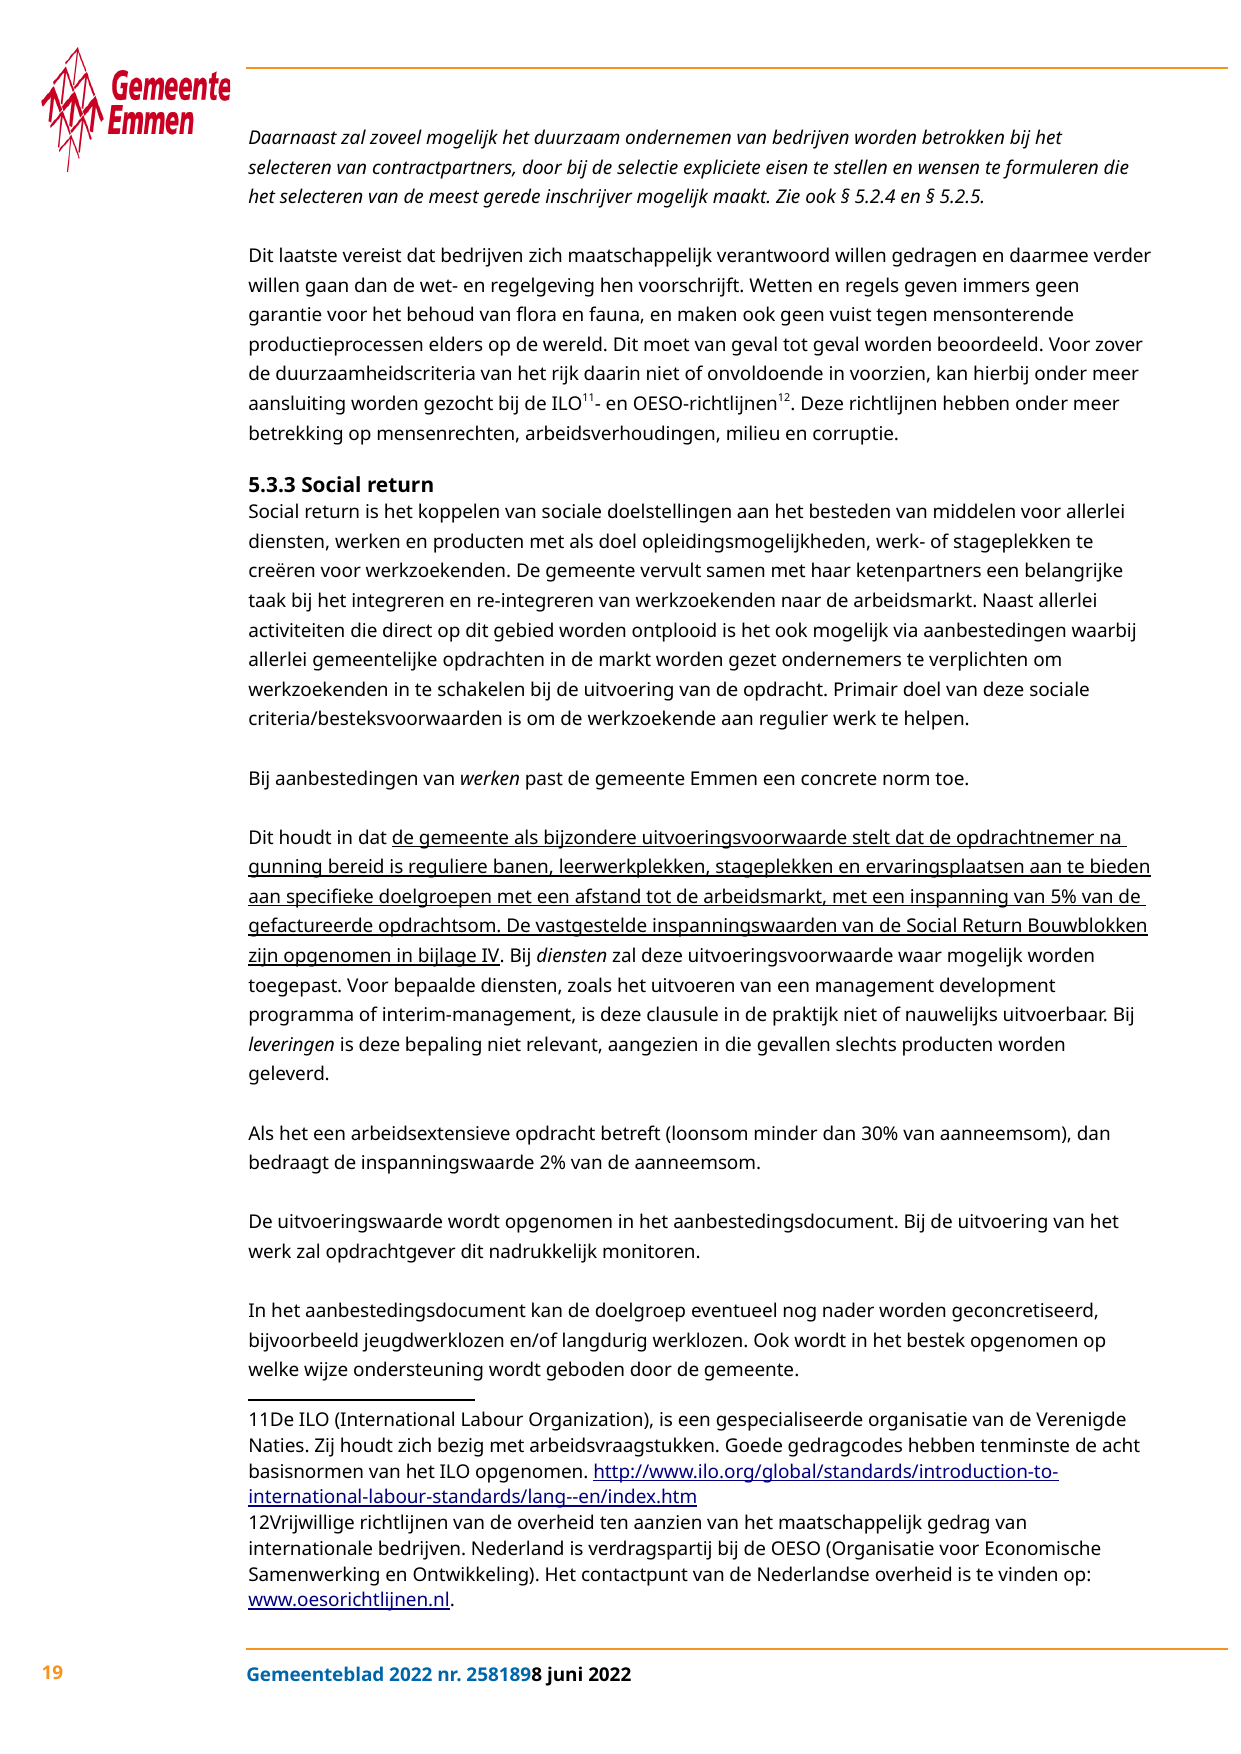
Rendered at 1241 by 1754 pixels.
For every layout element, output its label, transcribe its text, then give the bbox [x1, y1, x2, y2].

table_header Daarnaast zal zoveel mogelijk het duurzaam ondernemen van bedrijven worden betrokken bij het selecteren van contractpartners, door bij de selectie expliciete eisen te stellen en wensen te formuleren die het selecteren van de meest gerede inschrijver mogelijk maakt. Zie ook § 5.2.4 en § 5.2.5. [248, 125, 1152, 209]
text De ILO (International Labour Organization), is een gespecialiseerde organisatie van de Verenigde Naties. Zij houdt zich bezig met arbeidsvraagstukken. Goede gedragcodes hebben tenminste de acht basisnormen van het ILO opgenomen. http://www.ilo.org/global/standards/introduction-to-international-labour-standards/lang--en/index.htm [248, 1406, 1152, 1509]
text Dit laatste vereist dat bedrijven zich maatschappelijk verantwoord willen gedragen en daarmee verder willen gaan dan de wet- en regelgeving hen voorschrijft. Wetten en regels geven immers geen garantie voor het behoud van flora en fauna, en maken ook geen vuist tegen mensonterende productieprocessen elders op de wereld. Dit moet van geval tot geval worden beoordeeld. Voor zover de duurzaamheidscriteria van het rijk daarin niet of onvoldoende in voorzien, kan hierbij onder meer aansluiting worden gezocht bij de ILO- en OESO-richtlijnen. Deze richtlijnen hebben onder meer betrekking op mensenrechten, arbeidsverhoudingen, milieu en corruptie. [248, 242, 1152, 445]
picture [41, 47, 231, 172]
text Dit houdt in dat de gemeente als bijzondere uitvoeringsvoorwaarde stelt dat de opdrachtnemer na gunning bereid is reguliere banen, leerwerkplekken, stageplekken en ervaringsplaatsen aan te bieden aan specifieke doelgroepen met een afstand tot de arbeidsmarkt, met een inspanning van 5% van de gefactureerde opdrachtsom. De vastgestelde inspanningswaarden van de Social Return Bouwblokken zijn opgenomen in bijlage IV. Bij diensten zal deze uitvoeringsvoorwaarde waar mogelijk worden toegepast. Voor bepaalde diensten, zoals het uitvoeren van een management development programma of interim-management, is deze clausule in de praktijk niet of nauwelijks uitvoerbaar. Bij leveringen is deze bepaling niet relevant, aangezien in die gevallen slechts producten worden geleverd. [248, 824, 1152, 1086]
text Social return is het koppelen van sociale doelstellingen aan het besteden van middelen voor allerlei diensten, werken en producten met als doel opleidingsmogelijkheden, werk- of stageplekken te creëren voor werkzoekenden. De gemeente vervult samen met haar ketenpartners een belangrijke taak bij het integreren en re-integreren van werkzoekenden naar de arbeidsmarkt. Naast allerlei activiteiten die direct op dit gebied worden ontplooid is het ook mogelijk via aanbestedingen waarbij allerlei gemeentelijke opdrachten in de markt worden gezet ondernemers te verplichten om werkzoekenden in te schakelen bij de uitvoering van de opdracht. Primair doel van deze sociale criteria/besteksvoorwaarden is om de werkzoekende aan regulier werk te helpen. [248, 498, 1152, 731]
text Vrijwillige richtlijnen van de overheid ten aanzien van het maatschappelijk gedrag van internationale bedrijven. Nederland is verdragspartij bij de OESO (Organisatie voor Economische Samenwerking en Ontwikkeling). Het contactpunt van de Nederlandse overheid is te vinden op: www.oesorichtlijnen.nl. [248, 1509, 1152, 1612]
text De uitvoeringswaarde wordt opgenomen in het aanbestedingsdocument. Bij de uitvoering van het werk zal opdrachtgever dit nadrukkelijk monitoren. [248, 1208, 1152, 1264]
text Bij aanbestedingen van werken past de gemeente Emmen een concrete norm toe. [248, 765, 1152, 791]
text 5.3.3 Social return [248, 470, 1152, 498]
text Als het een arbeidsextensieve opdracht betreft (loonsom minder dan 30% van aanneemsom), dan bedraagt de inspanningswaarde 2% van de aanneemsom. [248, 1120, 1152, 1175]
text In het aanbestedingsdocument kan de doelgroep eventueel nog nader worden geconcretiseerd, bijvoorbeeld jeugdwerklozen en/of langdurig werklozen. Ook wordt in het bestek opgenomen op welke wijze ondersteuning wordt geboden door de gemeente. [248, 1297, 1152, 1382]
